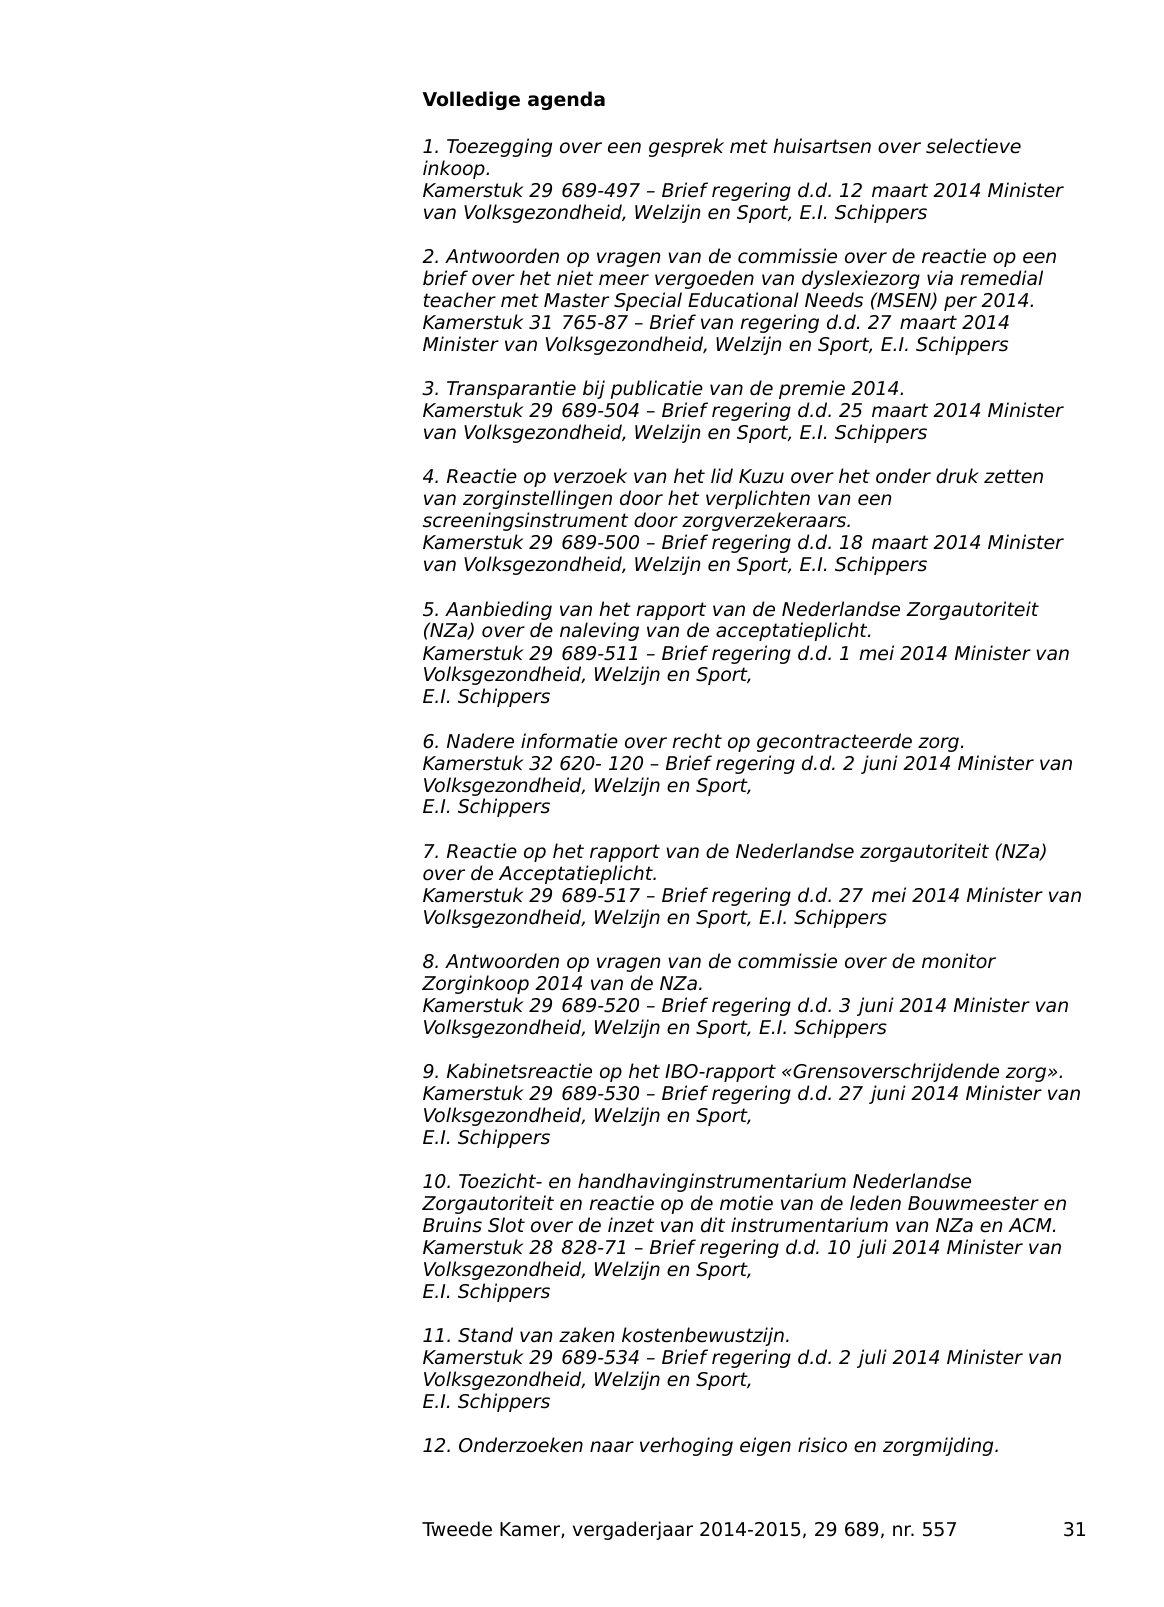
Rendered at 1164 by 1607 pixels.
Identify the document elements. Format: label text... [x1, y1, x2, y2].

text E.I. Schippers [422, 1281, 1087, 1303]
text 12. Onderzoeken naar verhoging eigen risico en zorgmijding. [422, 1435, 1087, 1457]
text 5. Aanbieding van het rapport van de Nederlandse Zorgautoriteit (NZa) over de naleving van de acceptatieplicht. [422, 598, 1087, 642]
text Kamerstuk 29 689-530 – Brief regering d.d. 27 juni 2014 Minister van Volksgezondheid, Welzijn en Sport, [422, 1083, 1087, 1127]
text E.I. Schippers [422, 1391, 1087, 1413]
text E.I. Schippers [422, 1127, 1087, 1149]
text 1. Toezegging over een gesprek met huisartsen over selectieve inkoop. [422, 136, 1087, 180]
text 4. Reactie op verzoek van het lid Kuzu over het onder druk zetten van zorginstellingen door het verplichten van een screeningsinstrument door zorgverzekeraars. [422, 466, 1087, 532]
text Kamerstuk 29 689-534 – Brief regering d.d. 2 juli 2014 Minister van Volksgezondheid, Welzijn en Sport, [422, 1347, 1087, 1391]
text Kamerstuk 31 765-87 – Brief van regering d.d. 27 maart 2014 Minister van Volksgezondheid, Welzijn en Sport, E.I. Schippers [422, 312, 1087, 356]
text Kamerstuk 29 689-517 – Brief regering d.d. 27 mei 2014 Minister van Volksgezondheid, Welzijn en Sport, E.I. Schippers [422, 884, 1087, 928]
text Kamerstuk 29 689-520 – Brief regering d.d. 3 juni 2014 Minister van Volksgezondheid, Welzijn en Sport, E.I. Schippers [422, 995, 1087, 1039]
text 2. Antwoorden op vragen van de commissie over de reactie op een brief over het niet meer vergoeden van dyslexiezorg via remedial teacher met Master Special Educational Needs (MSEN) per 2014. [422, 246, 1087, 312]
text E.I. Schippers [422, 796, 1087, 818]
text 7. Reactie op het rapport van de Nederlandse zorgautoriteit (NZa) over de Acceptatieplicht. [422, 841, 1087, 884]
text 9. Kabinetsreactie op het IBO-rapport «Grensoverschrijdende zorg». [422, 1061, 1087, 1083]
text Kamerstuk 29 689-504 – Brief regering d.d. 25 maart 2014 Minister van Volksgezondheid, Welzijn en Sport, E.I. Schippers [422, 400, 1087, 444]
text 11. Stand van zaken kostenbewustzijn. [422, 1325, 1087, 1347]
text Kamerstuk 29 689-500 – Brief regering d.d. 18 maart 2014 Minister van Volksgezondheid, Welzijn en Sport, E.I. Schippers [422, 532, 1087, 576]
text 6. Nadere informatie over recht op gecontracteerde zorg. [422, 731, 1087, 752]
text Kamerstuk 29 689-511 – Brief regering d.d. 1 mei 2014 Minister van Volksgezondheid, Welzijn en Sport, [422, 642, 1087, 686]
subtitle Volledige agenda [422, 89, 1087, 111]
text E.I. Schippers [422, 686, 1087, 708]
text Kamerstuk 28 828-71 – Brief regering d.d. 10 juli 2014 Minister van Volksgezondheid, Welzijn en Sport, [422, 1237, 1087, 1281]
text Kamerstuk 29 689-497 – Brief regering d.d. 12 maart 2014 Minister van Volksgezondheid, Welzijn en Sport, E.I. Schippers [422, 180, 1087, 224]
text 10. Toezicht- en handhavinginstrumentarium Nederlandse Zorgautoriteit en reactie op de motie van de leden Bouwmeester en Bruins Slot over de inzet van dit instrumentarium van NZa en ACM. [422, 1171, 1087, 1237]
text 8. Antwoorden op vragen van de commissie over de monitor Zorginkoop 2014 van de NZa. [422, 951, 1087, 995]
text Kamerstuk 32 620- 120 – Brief regering d.d. 2 juni 2014 Minister van Volksgezondheid, Welzijn en Sport, [422, 752, 1087, 796]
text 3. Transparantie bij publicatie van de premie 2014. [422, 378, 1087, 400]
